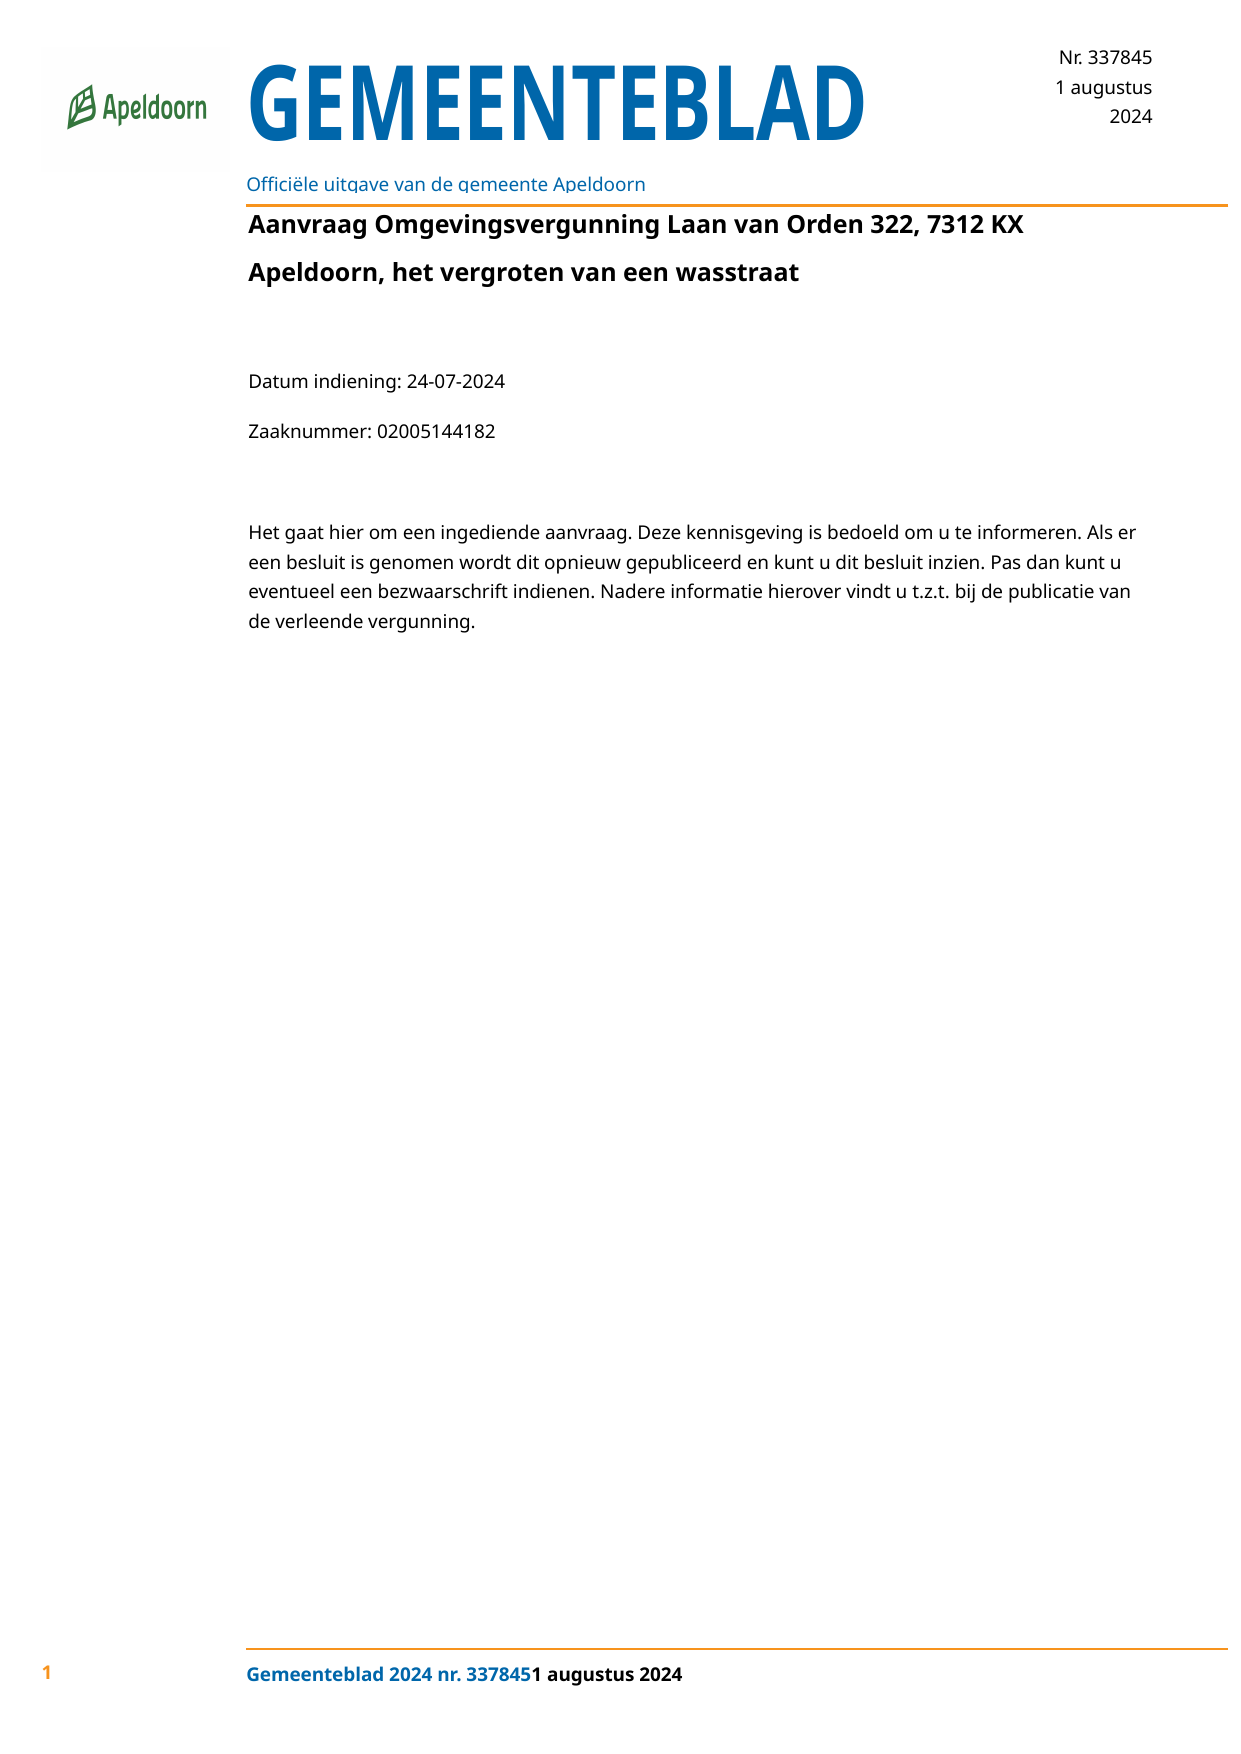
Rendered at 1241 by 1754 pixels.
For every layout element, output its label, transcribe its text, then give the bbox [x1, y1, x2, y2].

picture [41, 47, 231, 172]
text Zaaknummer: 02005144182 [248, 419, 1152, 444]
text Het gaat hier om een ingediende aanvraag. Deze kennisgeving is bedoeld om u te informeren. Als er een besluit is genomen wordt dit opnieuw gepubliceerd en kunt u dit besluit inzien. Pas dan kunt u eventueel een bezwaarschrift indienen. Nadere informatie hierover vindt u t.z.t. bij de publicatie van de verleende vergunning. [248, 519, 1152, 634]
text Datum indiening: 24-07-2024 [248, 368, 1152, 394]
text Aanvraag Omgevingsvergunning Laan van Orden 322, 7312 KX Apeldoorn, het vergroten van een wasstraat [248, 207, 1152, 288]
